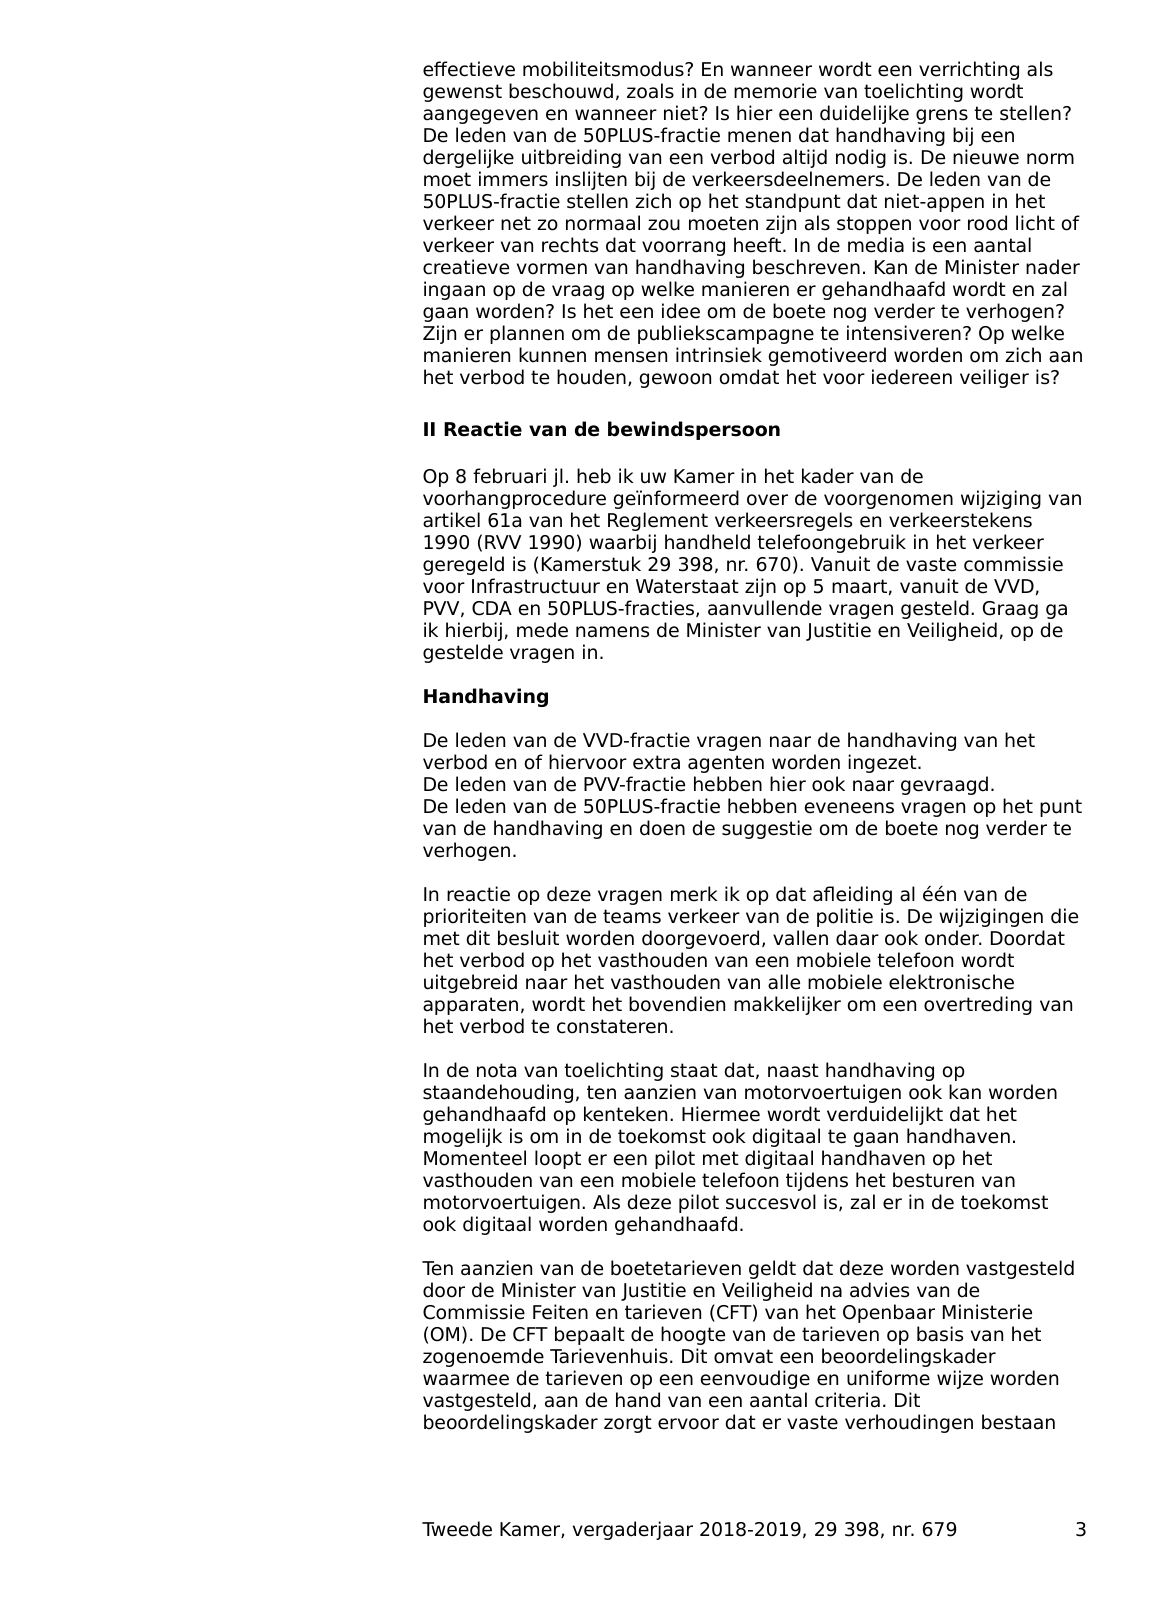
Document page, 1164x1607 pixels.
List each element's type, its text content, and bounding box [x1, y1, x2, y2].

text Ten aanzien van de boetetarieven geldt dat deze worden vastgesteld door de Minister van Justitie en Veiligheid na advies van de Commissie Feiten en tarieven (CFT) van het Openbaar Ministerie (OM). De CFT bepaalt de hoogte van de tarieven op basis van het zogenoemde Tarievenhuis. Dit omvat een beoordelingskader waarmee de tarieven op een eenvoudige en uniforme wijze worden vastgesteld, aan de hand van een aantal criteria. Dit beoordelingskader zorgt ervoor dat er vaste verhoudingen bestaan [422, 1258, 1087, 1434]
text In reactie op deze vragen merk ik op dat afleiding al één van de prioriteiten van de teams verkeer van de politie is. De wijzigingen die met dit besluit worden doorgevoerd, vallen daar ook onder. Doordat het verbod op het vasthouden van een mobiele telefoon wordt uitgebreid naar het vasthouden van alle mobiele elektronische apparaten, wordt het bovendien makkelijker om een overtreding van het verbod te constateren. [422, 884, 1087, 1038]
subtitle Handhaving [422, 686, 1087, 708]
text Op 8 februari jl. heb ik uw Kamer in het kader van de voorhangprocedure geïnformeerd over de voorgenomen wijziging van artikel 61a van het Reglement verkeersregels en verkeerstekens 1990 (RVV 1990) waarbij handheld telefoongebruik in het verkeer geregeld is (Kamerstuk 29 398, nr. 670). Vanuit de vaste commissie voor Infrastructuur en Waterstaat zijn op 5 maart, vanuit de VVD, PVV, CDA en 50PLUS-fracties, aanvullende vragen gesteld. Graag ga ik hierbij, mede namens de Minister van Justitie en Veiligheid, op de gestelde vragen in. [422, 466, 1087, 663]
text De leden van de 50PLUS-fractie menen dat handhaving bij een dergelijke uitbreiding van een verbod altijd nodig is. De nieuwe norm moet immers inslijten bij de verkeersdeelnemers. De leden van de 50PLUS-fractie stellen zich op het standpunt dat niet-appen in het verkeer net zo normaal zou moeten zijn als stoppen voor rood licht of verkeer van rechts dat voorrang heeft. In de media is een aantal creatieve vormen van handhaving beschreven. Kan de Minister nader ingaan op de vraag op welke manieren er gehandhaafd wordt en zal gaan worden? Is het een idee om de boete nog verder te verhogen? Zijn er plannen om de publiekscampagne te intensiveren? Op welke manieren kunnen mensen intrinsiek gemotiveerd worden om zich aan het verbod te houden, gewoon omdat het voor iedereen veiliger is? [422, 125, 1087, 389]
text De leden van de VVD-fractie vragen naar de handhaving van het verbod en of hiervoor extra agenten worden ingezet. [422, 730, 1087, 774]
text effectieve mobiliteitsmodus? En wanneer wordt een verrichting als gewenst beschouwd, zoals in de memorie van toelichting wordt aangegeven en wanneer niet? Is hier een duidelijke grens te stellen? [422, 59, 1087, 125]
text In de nota van toelichting staat dat, naast handhaving op staandehouding, ten aanzien van motorvoertuigen ook kan worden gehandhaafd op kenteken. Hiermee wordt verduidelijkt dat het mogelijk is om in de toekomst ook digitaal te gaan handhaven. Momenteel loopt er een pilot met digitaal handhaven op het vasthouden van een mobiele telefoon tijdens het besturen van motorvoertuigen. Als deze pilot succesvol is, zal er in de toekomst ook digitaal worden gehandhaafd. [422, 1060, 1087, 1236]
text De leden van de PVV-fractie hebben hier ook naar gevraagd. [422, 774, 1087, 796]
subtitle II Reactie van de bewindspersoon [422, 419, 1087, 441]
text De leden van de 50PLUS-fractie hebben eveneens vragen op het punt van de handhaving en doen de suggestie om de boete nog verder te verhogen. [422, 796, 1087, 862]
